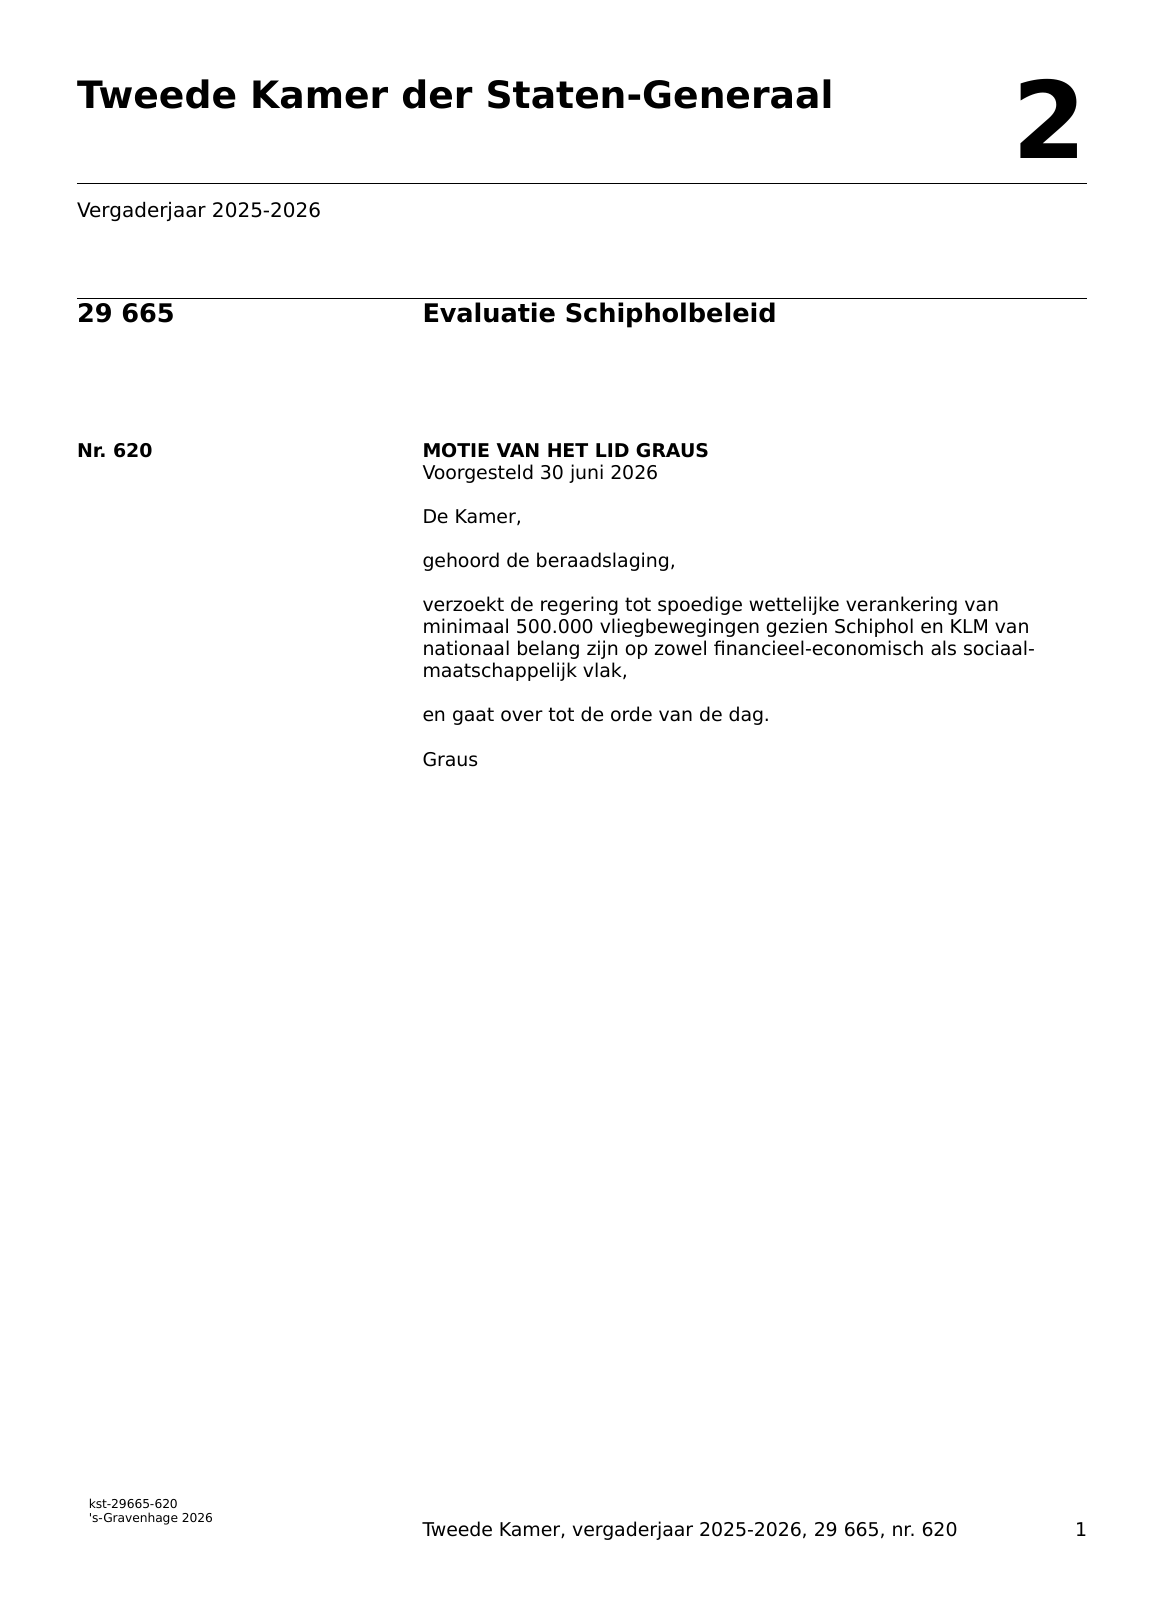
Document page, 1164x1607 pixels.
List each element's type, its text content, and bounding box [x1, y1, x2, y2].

text en gaat over tot de orde van de dag. [422, 704, 1087, 726]
table_cell Vergaderjaar 2025-2026 [77, 184, 1087, 298]
text 's-Gravenhage 2026 [88, 1511, 323, 1525]
text De Kamer, [422, 506, 1087, 528]
text Voorgesteld 30 juni 2026 [422, 462, 1087, 484]
subtitle Nr. 620 MOTIE VAN HET LID GRAUS [77, 440, 1087, 462]
text gehoord de beraadslaging, [422, 550, 1087, 572]
text verzoekt de regering tot spoedige wettelijke verankering van minimaal 500.000 vliegbewegingen gezien Schiphol en KLM van nationaal belang zijn op zowel financieel-economisch als sociaal-maatschappelijk vlak, [422, 594, 1087, 682]
table_header Tweede Kamer der Staten-Generaal [77, 59, 886, 183]
table_header 2 [886, 59, 1087, 183]
text Graus [422, 748, 1087, 770]
text kst-29665-620 [88, 1497, 323, 1511]
subtitle 29 665 Evaluatie Schipholbeleid [77, 299, 1087, 329]
